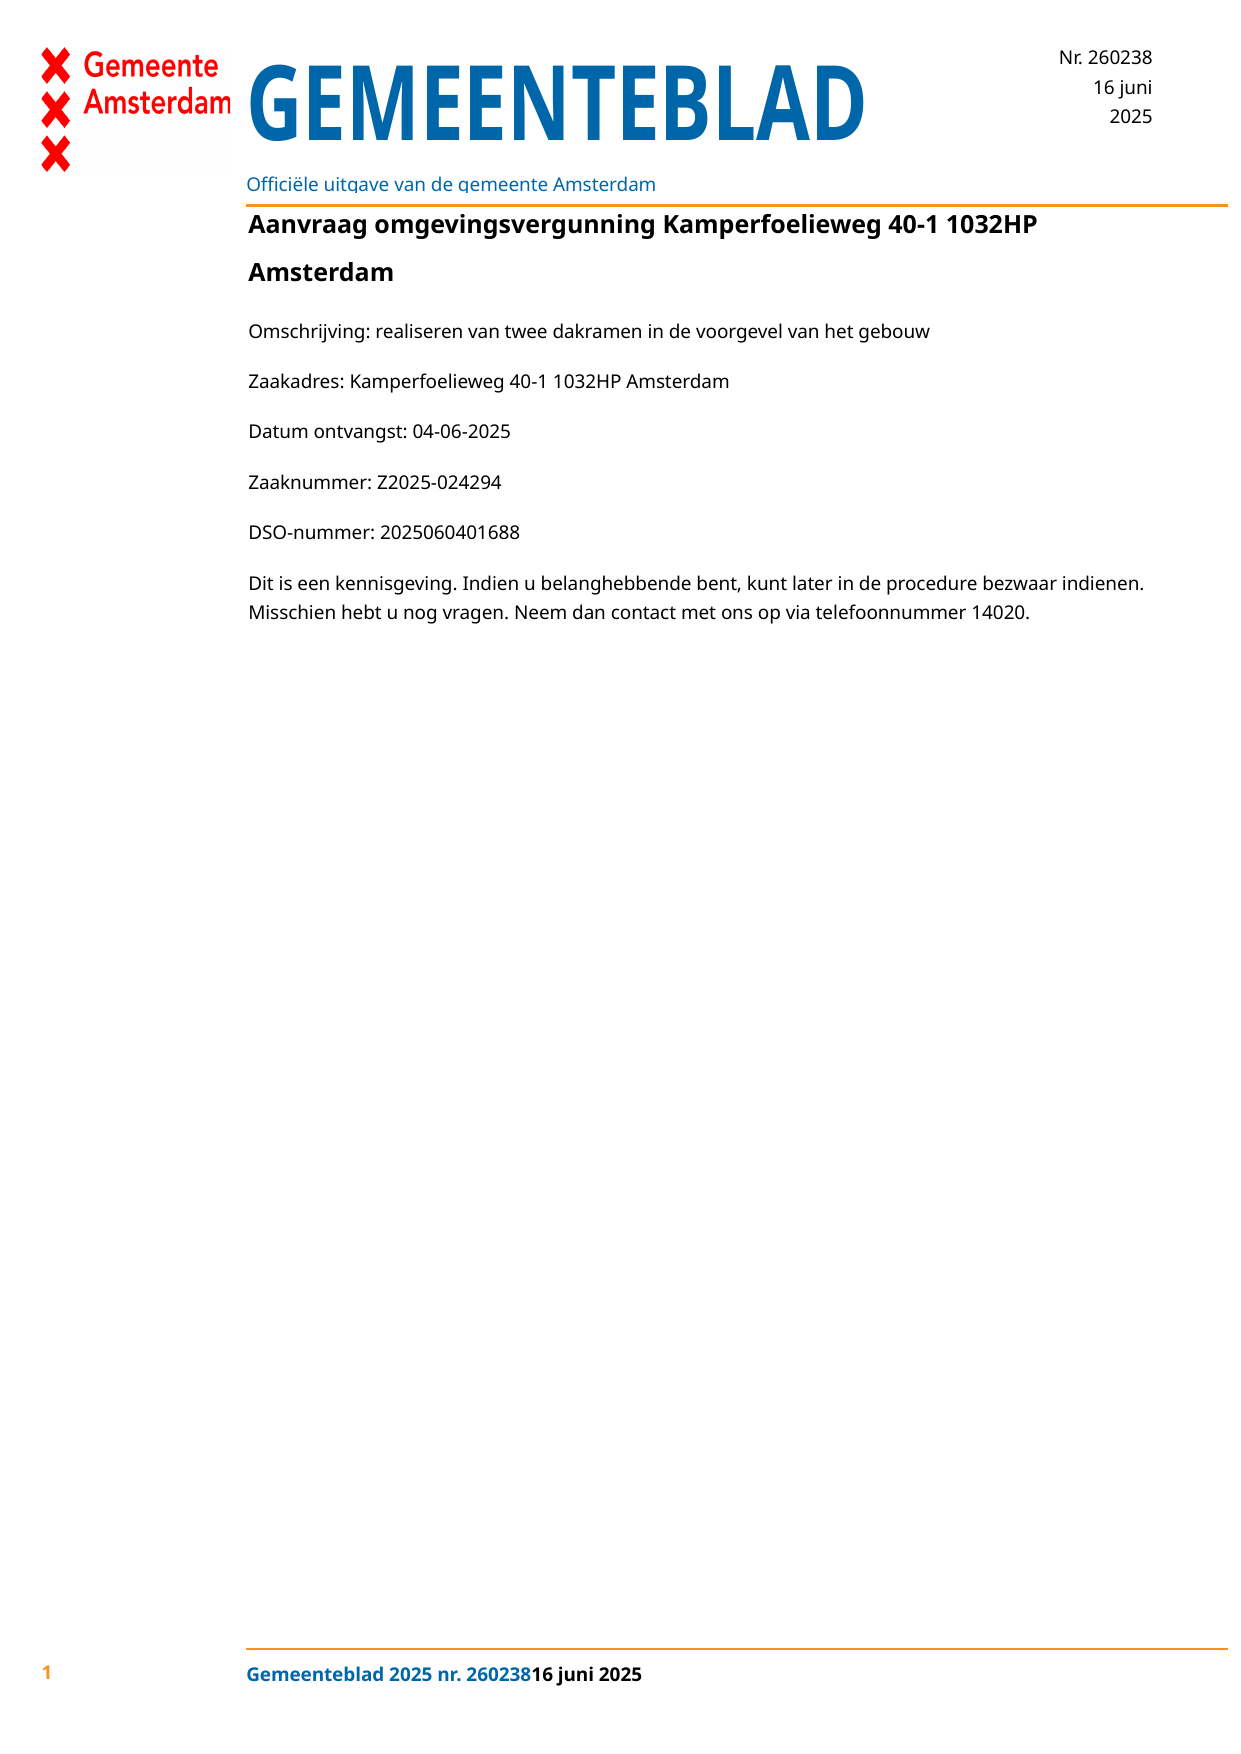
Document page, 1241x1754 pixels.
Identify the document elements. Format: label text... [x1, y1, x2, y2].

text DSO-nummer: 2025060401688 [248, 519, 1152, 545]
text Datum ontvangst: 04-06-2025 [248, 419, 1152, 444]
text Aanvraag omgevingsvergunning Kamperfoelieweg 40-1 1032HP Amsterdam [248, 207, 1152, 288]
text Omschrijving: realiseren van twee dakramen in de voorgevel van het gebouw [248, 318, 1152, 344]
text Zaaknummer: Z2025-024294 [248, 469, 1152, 495]
picture [41, 47, 231, 172]
text Dit is een kennisgeving. Indien u belanghebbende bent, kunt later in de procedure bezwaar indienen. Misschien hebt u nog vragen. Neem dan contact met ons op via telefoonnummer 14020. [248, 570, 1152, 625]
text Zaakadres: Kamperfoelieweg 40-1 1032HP Amsterdam [248, 368, 1152, 394]
